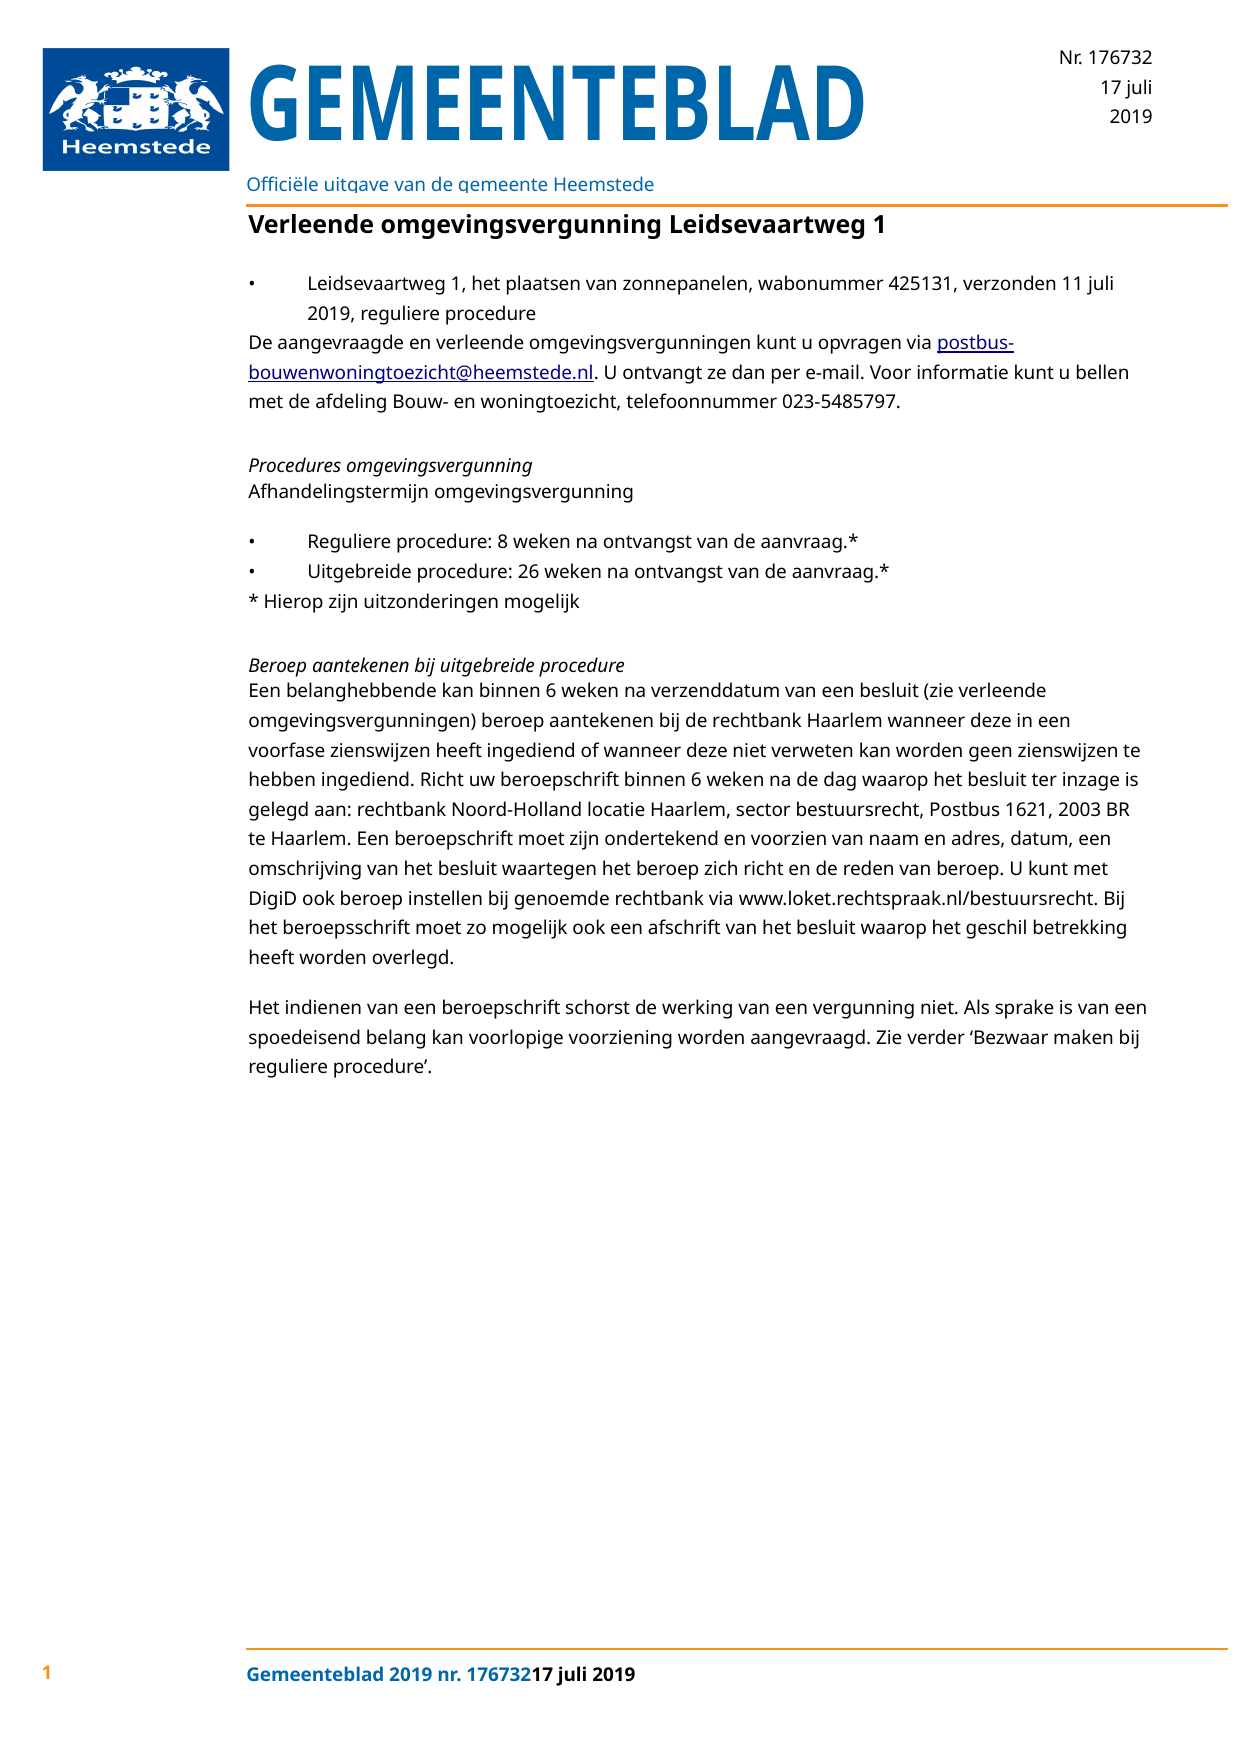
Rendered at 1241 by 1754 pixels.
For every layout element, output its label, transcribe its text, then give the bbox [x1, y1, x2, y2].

text Het indienen van een beroepschrift schorst de werking van een vergunning niet. Als sprake is van een spoedeisend belang kan voorlopige voorziening worden aangevraagd. Zie verder ‘Bezwaar maken bij reguliere procedure’. [248, 994, 1152, 1079]
text Beroep aantekenen bij uitgebreide procedure [248, 652, 1152, 678]
text Verleende omgevingsvergunning Leidsevaartweg 1 [248, 207, 1152, 241]
picture [41, 47, 231, 172]
text De aangevraagde en verleende omgevingsvergunningen kunt u opvragen via postbus-bouwenwoningtoezicht@heemstede.nl. U ontvangt ze dan per e-mail. Voor informatie kunt u bellen met de afdeling Bouw- en woningtoezicht, telefoonnummer 023-5485797. [248, 329, 1152, 414]
text Een belanghebbende kan binnen 6 weken na verzenddatum van een besluit (zie verleende omgevingsvergunningen) beroep aantekenen bij de rechtbank Haarlem wanneer deze in een voorfase zienswijzen heeft ingediend of wanneer deze niet verweten kan worden geen zienswijzen te hebben ingediend. Richt uw beroepschrift binnen 6 weken na de dag waarop het besluit ter inzage is gelegd aan: rechtbank Noord-Holland locatie Haarlem, sector bestuursrecht, Postbus 1621, 2003 BR te Haarlem. Een beroepschrift moet zijn ondertekend en voorzien van naam en adres, datum, een omschrijving van het besluit waartegen het beroep zich richt en de reden van beroep. U kunt met DigiD ook beroep instellen bij genoemde rechtbank via www.loket.rechtspraak.nl/bestuursrecht. Bij het beroepsschrift moet zo mogelijk ook een afschrift van het besluit waarop het geschil betrekking heeft worden overlegd. [248, 678, 1152, 969]
list Reguliere procedure: 8 weken na ontvangst van de aanvraag.* [248, 529, 1152, 554]
text Procedures omgevingsvergunning [248, 453, 1152, 478]
list Uitgebreide procedure: 26 weken na ontvangst van de aanvraag.* [248, 558, 1152, 584]
text Afhandelingstermijn omgevingsvergunning [248, 478, 1152, 504]
list Leidsevaartweg 1, het plaatsen van zonnepanelen, wabonummer 425131, verzonden 11 juli 2019, reguliere procedure [248, 270, 1152, 326]
text * Hierop zijn uitzonderingen mogelijk [248, 588, 1152, 614]
